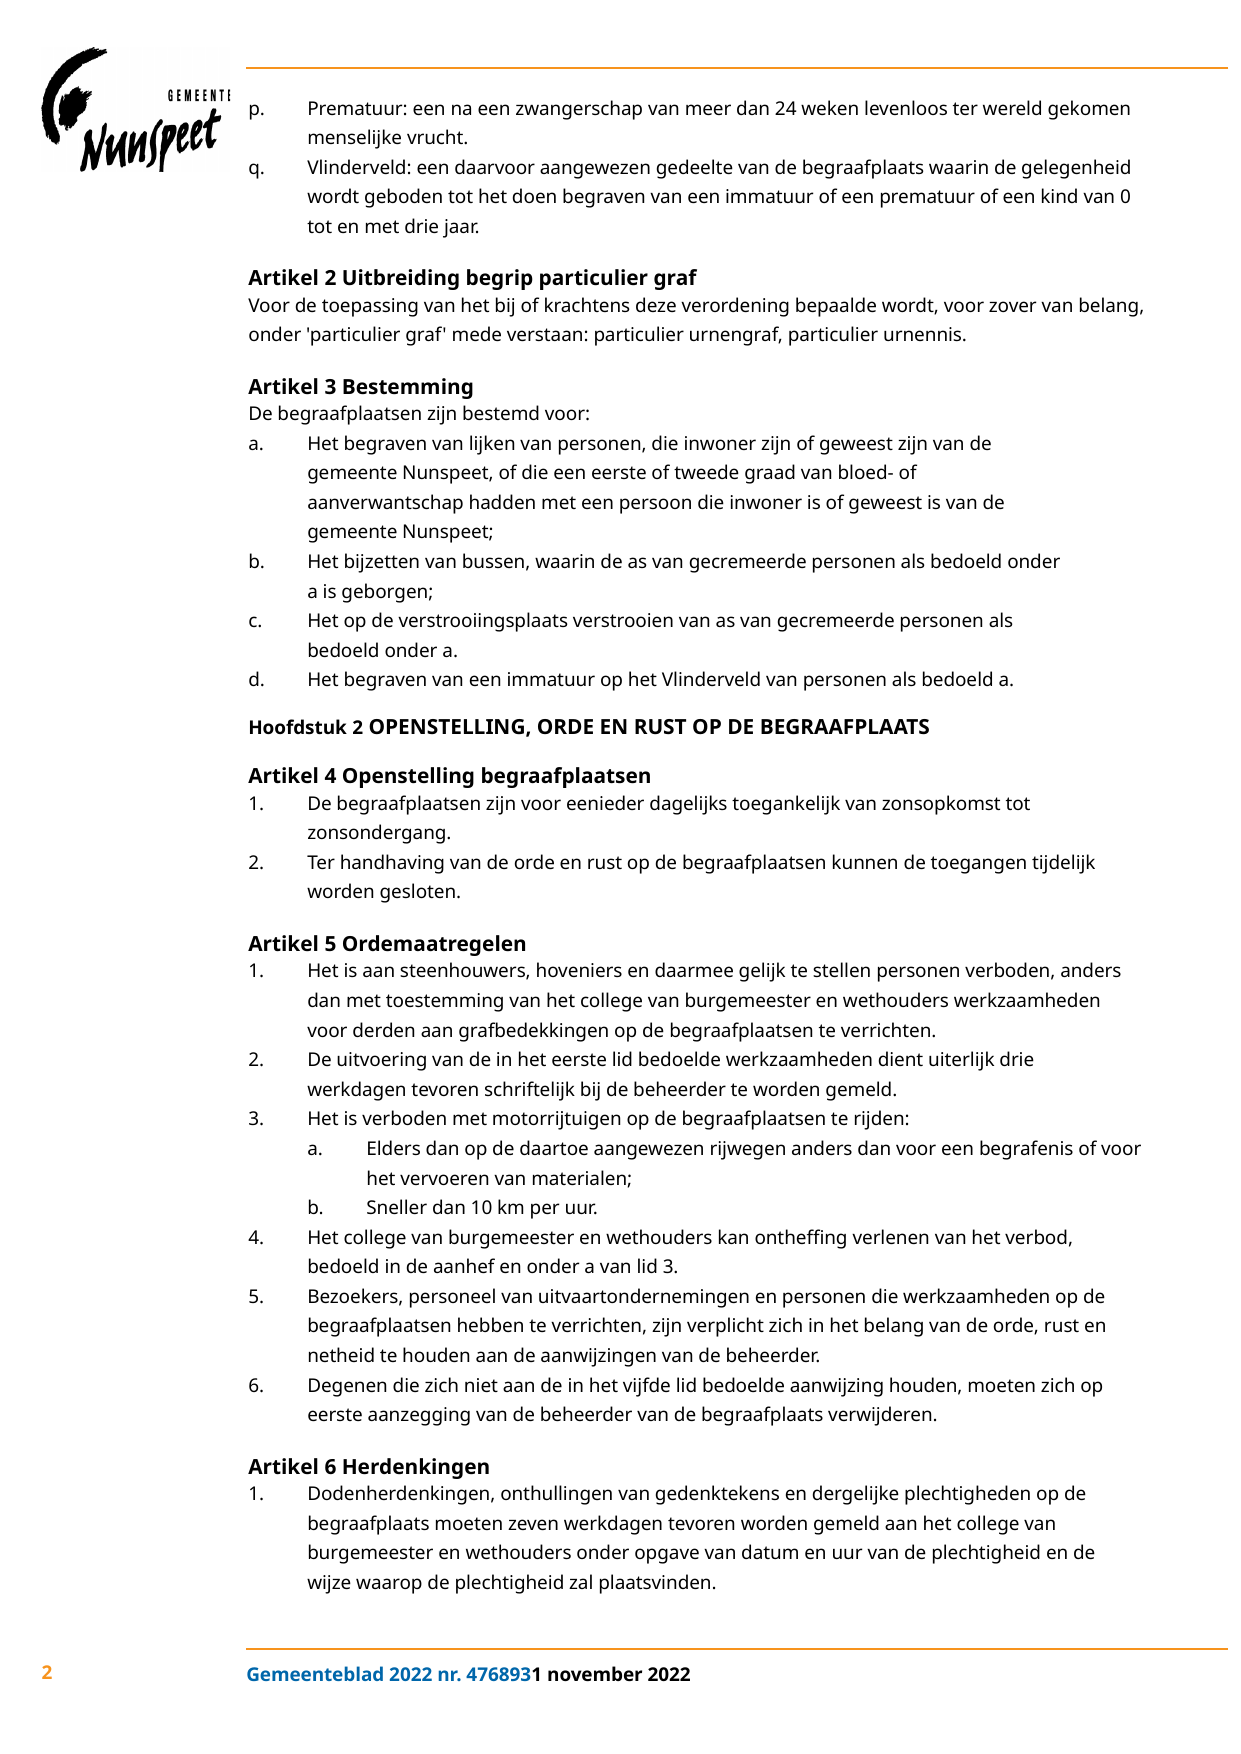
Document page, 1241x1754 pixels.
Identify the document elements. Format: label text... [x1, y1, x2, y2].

list Het begraven van een immatuur op het Vlinderveld van personen als bedoeld a. [248, 667, 1152, 692]
list Vlinderveld: een daarvoor aangewezen gedeelte van de begraafplaats waarin de gelegenheid [248, 154, 1152, 180]
list Het college van burgemeester en wethouders kan ontheffing verlenen van het verbod, [248, 1224, 1152, 1249]
list Sneller dan 10 km per uur. [307, 1194, 1152, 1220]
list Het begraven van lijken van personen, die inwoner zijn of geweest zijn van de [248, 430, 1152, 456]
list wordt geboden tot het doen begraven van een immatuur of een prematuur of een kind van 0 [248, 183, 1152, 209]
list Ter handhaving van de orde en rust op de begraafplaatsen kunnen de toegangen tijdelijk [248, 849, 1152, 875]
text Hoofdstuk 2 OPENSTELLING, ORDE EN RUST OP DE BEGRAAFPLAATS [248, 712, 1152, 741]
list Degenen die zich niet aan de in het vijfde lid bedoelde aanwijzing houden, moeten zich op [248, 1372, 1152, 1397]
list Het op de verstrooiingsplaats verstrooien van as van gecremeerde personen als [248, 607, 1152, 633]
list begraafplaats moeten zeven werkdagen tevoren worden gemeld aan het college van [248, 1510, 1152, 1536]
text Artikel 4 Openstelling begraafplaatsen [248, 762, 1152, 790]
list bedoeld onder a. [248, 637, 1152, 663]
list Het is verboden met motorrijtuigen op de begraafplaatsen te rijden: [248, 1106, 1152, 1131]
list aanverwantschap hadden met een persoon die inwoner is of geweest is van de [248, 489, 1152, 515]
list burgemeester en wethouders onder opgave van datum en uur van de plechtigheid en de [248, 1539, 1152, 1565]
list a is geborgen; [248, 578, 1152, 604]
list Prematuur: een na een zwangerschap van meer dan 24 weken levenloos ter wereld gekomen [248, 95, 1152, 121]
list bedoeld in de aanhef en onder a van lid 3. [248, 1253, 1152, 1279]
list Het bijzetten van bussen, waarin de as van gecremeerde personen als bedoeld onder [248, 548, 1152, 574]
list zonsondergang. [248, 819, 1152, 845]
text De begraafplaatsen zijn bestemd voor: [248, 400, 1152, 426]
list voor derden aan grafbedekkingen op de begraafplaatsen te verrichten. [248, 1017, 1152, 1042]
list Het is aan steenhouwers, hoveniers en daarmee gelijk te stellen personen verboden, anders [248, 958, 1152, 983]
list tot en met drie jaar. [248, 213, 1152, 239]
text Voor de toepassing van het bij of krachtens deze verordening bepaalde wordt, voor zover van belang, [248, 292, 1152, 318]
list begraafplaatsen hebben te verrichten, zijn verplicht zich in het belang van de orde, rust en [248, 1313, 1152, 1338]
list eerste aanzegging van de beheerder van de begraafplaats verwijderen. [248, 1401, 1152, 1427]
list Dodenherdenkingen, onthullingen van gedenktekens en dergelijke plechtigheden op de [248, 1480, 1152, 1506]
text Artikel 5 Ordemaatregelen [248, 929, 1152, 958]
list wijze waarop de plechtigheid zal plaatsvinden. [248, 1569, 1152, 1595]
picture [41, 47, 231, 172]
list dan met toestemming van het college van burgemeester en wethouders werkzaamheden [248, 987, 1152, 1013]
list gemeente Nunspeet, of die een eerste of tweede graad van bloed- of [248, 459, 1152, 485]
text onder 'particulier graf' mede verstaan: particulier urnengraf, particulier urnennis. [248, 322, 1152, 347]
text Artikel 3 Bestemming [248, 372, 1152, 400]
list Elders dan op de daartoe aangewezen rijwegen anders dan voor een begrafenis of voor het vervoeren van materialen; [307, 1135, 1152, 1190]
list worden gesloten. [248, 879, 1152, 904]
text Artikel 2 Uitbreiding begrip particulier graf [248, 263, 1152, 292]
list De begraafplaatsen zijn voor eenieder dagelijks toegankelijk van zonsopkomst tot [248, 790, 1152, 816]
list netheid te houden aan de aanwijzingen van de beheerder. [248, 1342, 1152, 1368]
list gemeente Nunspeet; [248, 519, 1152, 544]
list menselijke vrucht. [248, 124, 1152, 150]
list werkdagen tevoren schriftelijk bij de beheerder te worden gemeld. [248, 1076, 1152, 1102]
text Artikel 6 Herdenkingen [248, 1452, 1152, 1480]
list Bezoekers, personeel van uitvaartondernemingen en personen die werkzaamheden op de [248, 1283, 1152, 1309]
list De uitvoering van de in het eerste lid bedoelde werkzaamheden dient uiterlijk drie [248, 1046, 1152, 1072]
